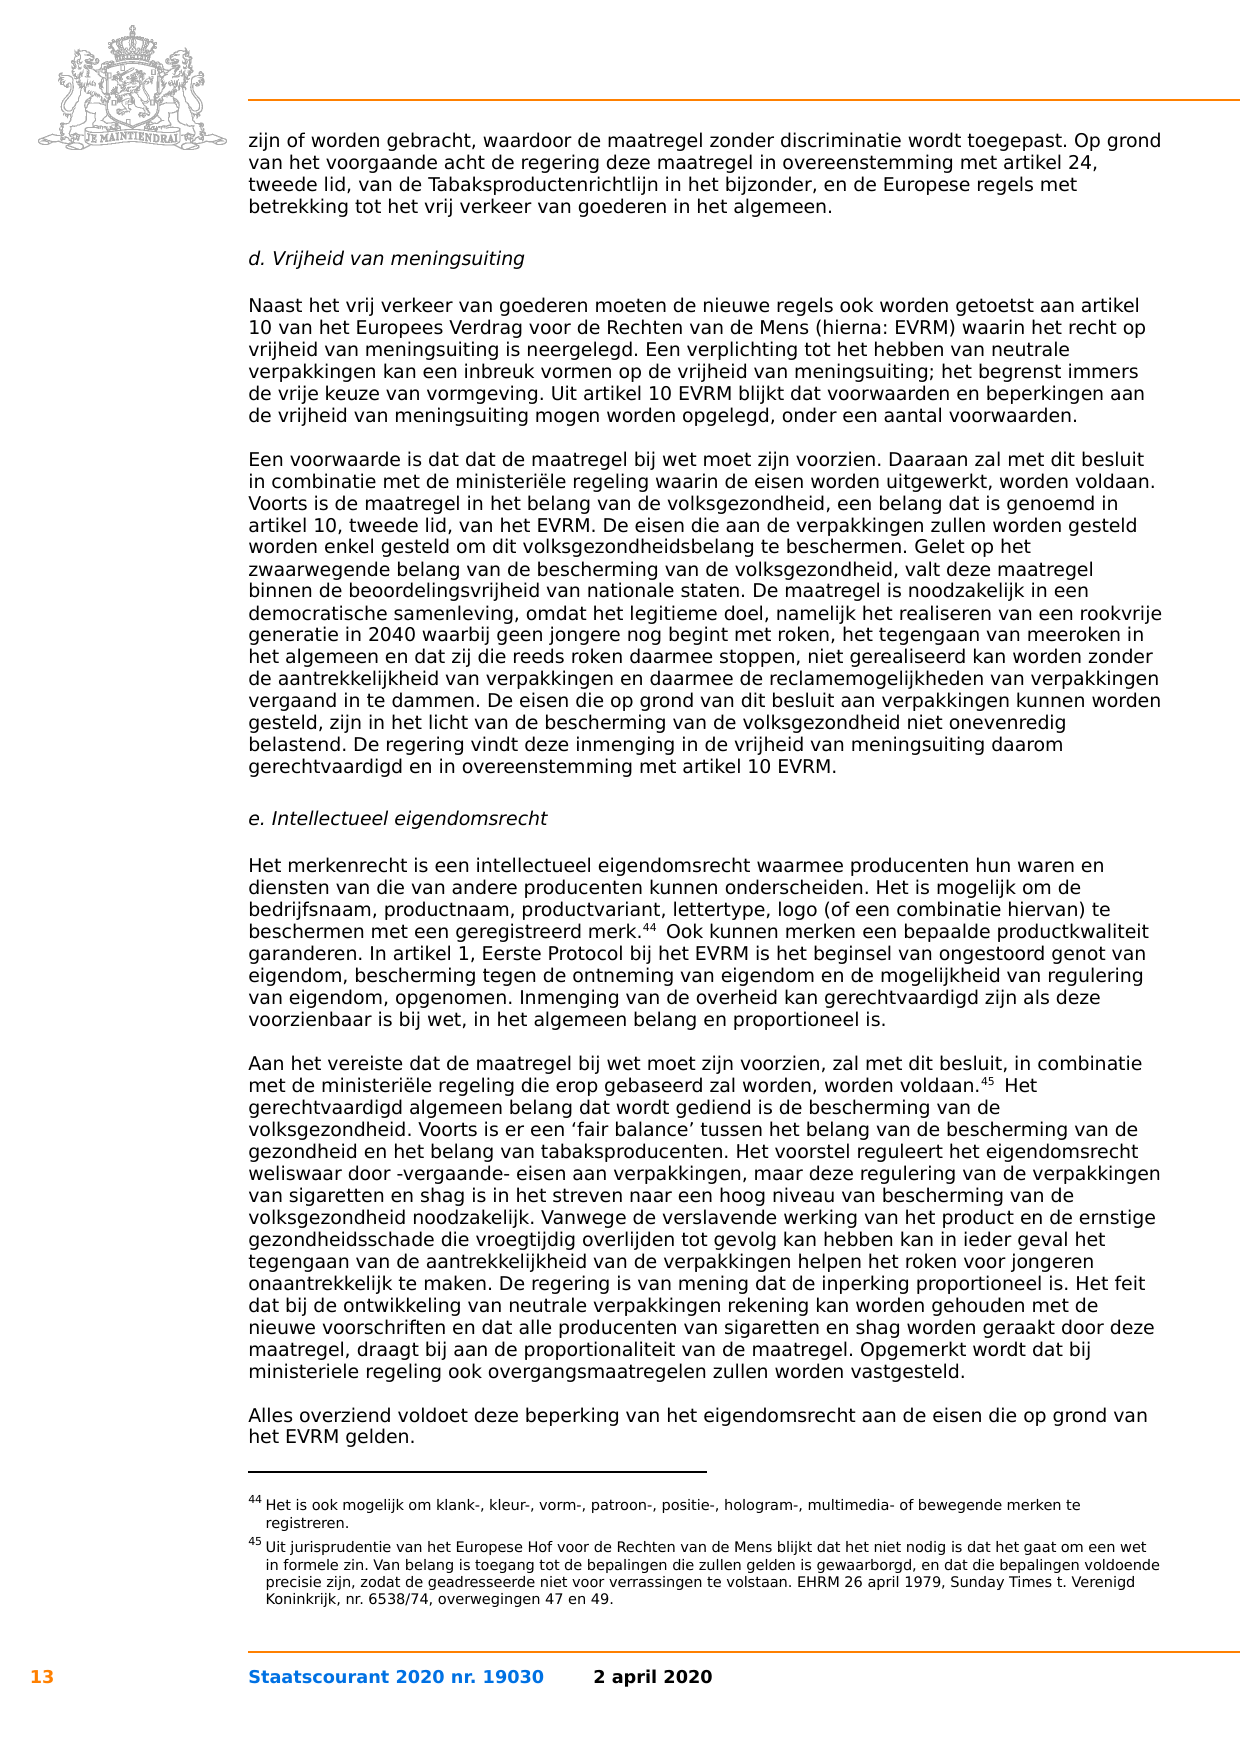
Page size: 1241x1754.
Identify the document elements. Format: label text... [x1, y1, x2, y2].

text Alles overziend voldoet deze beperking van het eigendomsrecht aan de eisen die op grond van het EVRM gelden. [248, 1404, 1163, 1448]
text Het merkenrecht is een intellectueel eigendomsrecht waarmee producenten hun waren en diensten van die van andere producenten kunnen onderscheiden. Het is mogelijk om de bedrijfsnaam, productnaam, productvariant, lettertype, logo (of een combinatie hiervan) te beschermen met een geregistreerd merk. Ook kunnen merken een bepaalde productkwaliteit garanderen. In artikel 1, Eerste Protocol bij het EVRM is het beginsel van ongestoord genot van eigendom, bescherming tegen de ontneming van eigendom en de mogelijkheid van regulering van eigendom, opgenomen. Inmenging van de overheid kan gerechtvaardigd zijn als deze voorzienbaar is bij wet, in het algemeen belang en proportioneel is. [248, 855, 1163, 1031]
text Het is ook mogelijk om klank-, kleur-, vorm-, patroon-, positie-, hologram-, multimedia- of bewegende merken te registreren. [248, 1493, 1163, 1532]
subtitle d. Vrijheid van meningsuiting [248, 248, 1163, 270]
text Naast het vrij verkeer van goederen moeten de nieuwe regels ook worden getoetst aan artikel 10 van het Europees Verdrag voor de Rechten van de Mens (hierna: EVRM) waarin het recht op vrijheid van meningsuiting is neergelegd. Een verplichting tot het hebben van neutrale verpakkingen kan een inbreuk vormen op de vrijheid van meningsuiting; het begrenst immers de vrije keuze van vormgeving. Uit artikel 10 EVRM blijkt dat voorwaarden en beperkingen aan de vrijheid van meningsuiting mogen worden opgelegd, onder een aantal voorwaarden. [248, 295, 1163, 427]
text Uit jurisprudentie van het Europese Hof voor de Rechten van de Mens blijkt dat het niet nodig is dat het gaat om een wet in formele zin. Van belang is toegang tot de bepalingen die zullen gelden is gewaarborgd, en dat die bepalingen voldoende precisie zijn, zodat de geadresseerde niet voor verrassingen te volstaan. EHRM 26 april 1979, Sunday Times t. Verenigd Koninkrijk, nr. 6538/74, overwegingen 47 en 49. [248, 1535, 1163, 1608]
picture [38, 25, 227, 150]
text zijn of worden gebracht, waardoor de maatregel zonder discriminatie wordt toegepast. Op grond van het voorgaande acht de regering deze maatregel in overeenstemming met artikel 24, tweede lid, van de Tabaksproductenrichtlijn in het bijzonder, en de Europese regels met betrekking tot het vrij verkeer van goederen in het algemeen. [248, 130, 1163, 218]
text Aan het vereiste dat de maatregel bij wet moet zijn voorzien, zal met dit besluit, in combinatie met de ministeriële regeling die erop gebaseerd zal worden, worden voldaan. Het gerechtvaardigd algemeen belang dat wordt gediend is de bescherming van de volksgezondheid. Voorts is er een ‘fair balance’ tussen het belang van de bescherming van de gezondheid en het belang van tabaksproducenten. Het voorstel reguleert het eigendomsrecht weliswaar door -vergaande- eisen aan verpakkingen, maar deze regulering van de verpakkingen van sigaretten en shag is in het streven naar een hoog niveau van bescherming van de volksgezondheid noodzakelijk. Vanwege de verslavende werking van het product en de ernstige gezondheidsschade die vroegtijdig overlijden tot gevolg kan hebben kan in ieder geval het tegengaan van de aantrekkelijkheid van de verpakkingen helpen het roken voor jongeren onaantrekkelijk te maken. De regering is van mening dat de inperking proportioneel is. Het feit dat bij de ontwikkeling van neutrale verpakkingen rekening kan worden gehouden met de nieuwe voorschriften en dat alle producenten van sigaretten en shag worden geraakt door deze maatregel, draagt bij aan de proportionaliteit van de maatregel. Opgemerkt wordt dat bij ministeriele regeling ook overgangsmaatregelen zullen worden vastgesteld. [248, 1053, 1163, 1383]
text Een voorwaarde is dat dat de maatregel bij wet moet zijn voorzien. Daaraan zal met dit besluit in combinatie met de ministeriële regeling waarin de eisen worden uitgewerkt, worden voldaan. Voorts is de maatregel in het belang van de volksgezondheid, een belang dat is genoemd in artikel 10, tweede lid, van het EVRM. De eisen die aan de verpakkingen zullen worden gesteld worden enkel gesteld om dit volksgezondheidsbelang te beschermen. Gelet op het zwaarwegende belang van de bescherming van de volksgezondheid, valt deze maatregel binnen de beoordelingsvrijheid van nationale staten. De maatregel is noodzakelijk in een democratische samenleving, omdat het legitieme doel, namelijk het realiseren van een rookvrije generatie in 2040 waarbij geen jongere nog begint met roken, het tegengaan van meeroken in het algemeen en dat zij die reeds roken daarmee stoppen, niet gerealiseerd kan worden zonder de aantrekkelijkheid van verpakkingen en daarmee de reclamemogelijkheden van verpakkingen vergaand in te dammen. De eisen die op grond van dit besluit aan verpakkingen kunnen worden gesteld, zijn in het licht van de bescherming van de volksgezondheid niet onevenredig belastend. De regering vindt deze inmenging in de vrijheid van meningsuiting daarom gerechtvaardigd en in overeenstemming met artikel 10 EVRM. [248, 448, 1163, 778]
subtitle e. Intellectueel eigendomsrecht [248, 808, 1163, 830]
